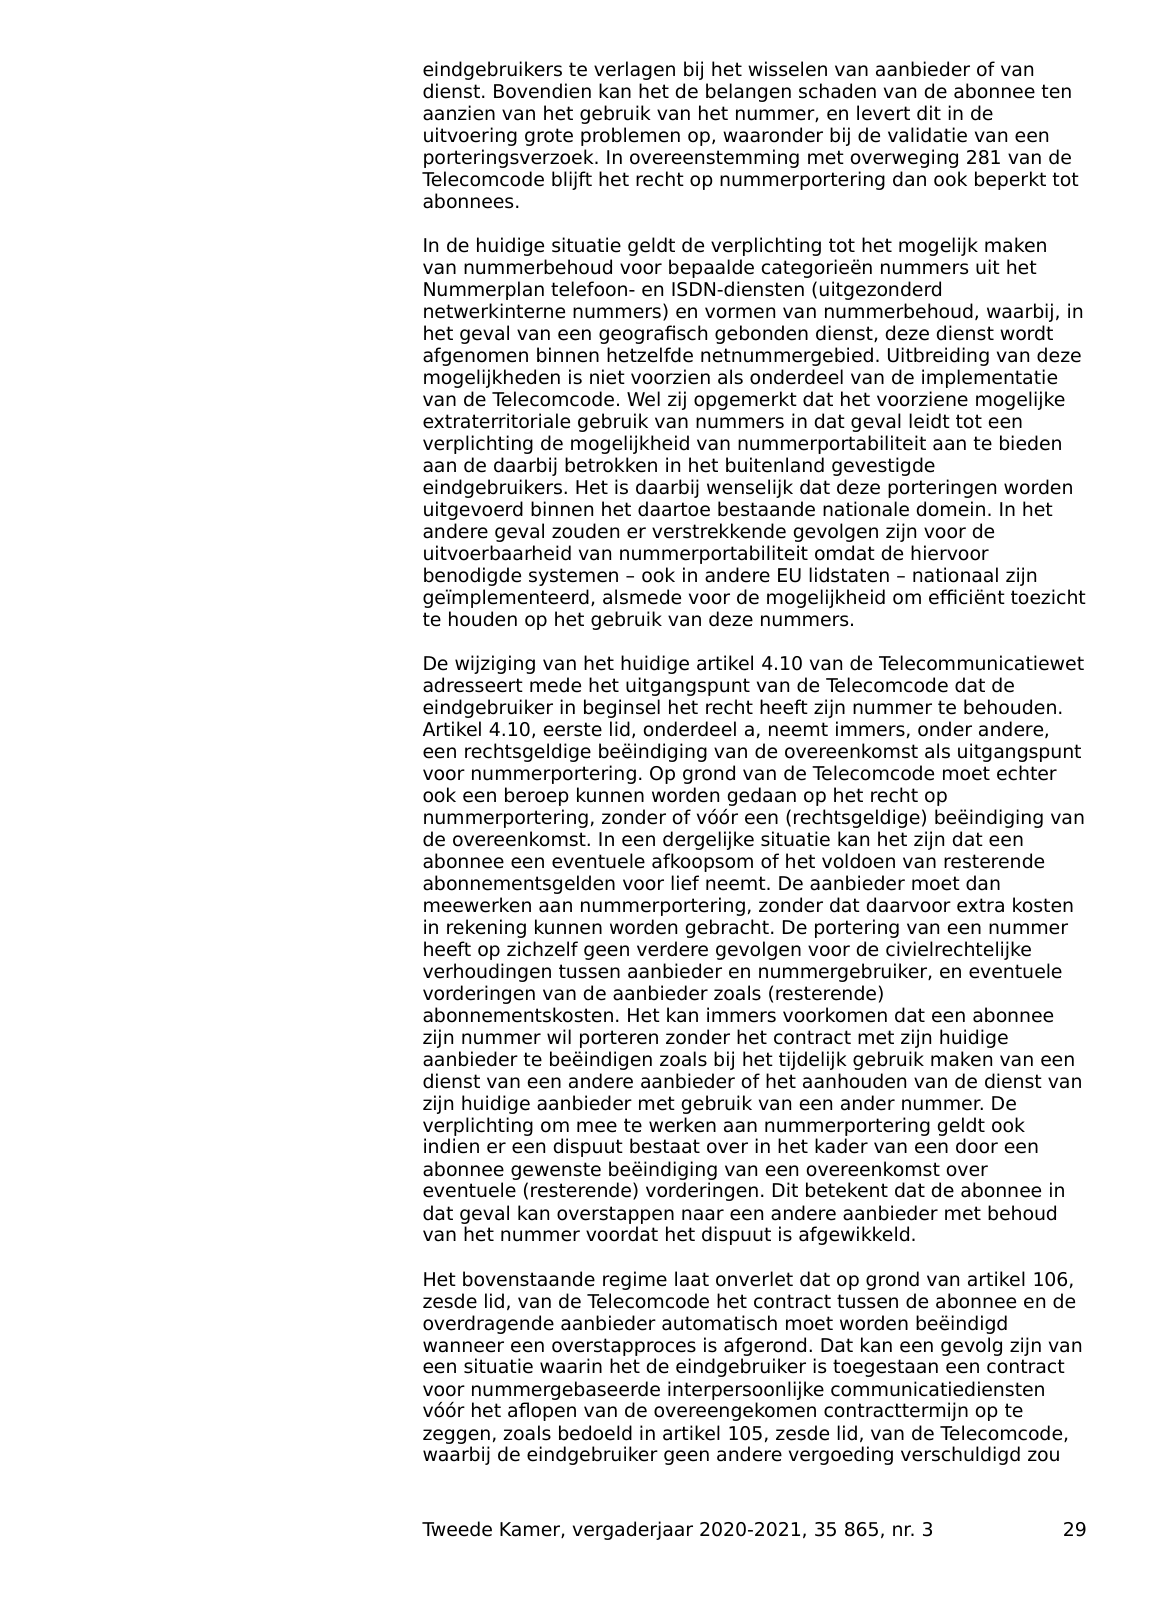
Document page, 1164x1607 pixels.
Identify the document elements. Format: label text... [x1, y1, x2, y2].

text In de huidige situatie geldt de verplichting tot het mogelijk maken van nummerbehoud voor bepaalde categorieën nummers uit het Nummerplan telefoon- en ISDN-diensten (uitgezonderd netwerkinterne nummers) en vormen van nummerbehoud, waarbij, in het geval van een geografisch gebonden dienst, deze dienst wordt afgenomen binnen hetzelfde netnummergebied. Uitbreiding van deze mogelijkheden is niet voorzien als onderdeel van de implementatie van de Telecomcode. Wel zij opgemerkt dat het voorziene mogelijke extraterritoriale gebruik van nummers in dat geval leidt tot een verplichting de mogelijkheid van nummerportabiliteit aan te bieden aan de daarbij betrokken in het buitenland gevestigde eindgebruikers. Het is daarbij wenselijk dat deze porteringen worden uitgevoerd binnen het daartoe bestaande nationale domein. In het andere geval zouden er verstrekkende gevolgen zijn voor de uitvoerbaarheid van nummerportabiliteit omdat de hiervoor benodigde systemen – ook in andere EU lidstaten – nationaal zijn geïmplementeerd, alsmede voor de mogelijkheid om efficiënt toezicht te houden op het gebruik van deze nummers. [422, 235, 1087, 631]
text Het bovenstaande regime laat onverlet dat op grond van artikel 106, zesde lid, van de Telecomcode het contract tussen de abonnee en de overdragende aanbieder automatisch moet worden beëindigd wanneer een overstapproces is afgerond. Dat kan een gevolg zijn van een situatie waarin het de eindgebruiker is toegestaan een contract voor nummergebaseerde interpersoonlijke communicatiediensten vóór het aflopen van de overeengekomen contracttermijn op te zeggen, zoals bedoeld in artikel 105, zesde lid, van de Telecomcode, waarbij de eindgebruiker geen andere vergoeding verschuldigd zou [422, 1268, 1087, 1466]
text De wijziging van het huidige artikel 4.10 van de Telecommunicatiewet adresseert mede het uitgangspunt van de Telecomcode dat de eindgebruiker in beginsel het recht heeft zijn nummer te behouden. Artikel 4.10, eerste lid, onderdeel a, neemt immers, onder andere, een rechtsgeldige beëindiging van de overeenkomst als uitgangspunt voor nummerportering. Op grond van de Telecomcode moet echter ook een beroep kunnen worden gedaan op het recht op nummerportering, zonder of vóór een (rechtsgeldige) beëindiging van de overeenkomst. In een dergelijke situatie kan het zijn dat een abonnee een eventuele afkoopsom of het voldoen van resterende abonnementsgelden voor lief neemt. De aanbieder moet dan meewerken aan nummerportering, zonder dat daarvoor extra kosten in rekening kunnen worden gebracht. De portering van een nummer heeft op zichzelf geen verdere gevolgen voor de civielrechtelijke verhoudingen tussen aanbieder en nummergebruiker, en eventuele vorderingen van de aanbieder zoals (resterende) abonnementskosten. Het kan immers voorkomen dat een abonnee zijn nummer wil porteren zonder het contract met zijn huidige aanbieder te beëindigen zoals bij het tijdelijk gebruik maken van een dienst van een andere aanbieder of het aanhouden van de dienst van zijn huidige aanbieder met gebruik van een ander nummer. De verplichting om mee te werken aan nummerportering geldt ook indien er een dispuut bestaat over in het kader van een door een abonnee gewenste beëindiging van een overeenkomst over eventuele (resterende) vorderingen. Dit betekent dat de abonnee in dat geval kan overstappen naar een andere aanbieder met behoud van het nummer voordat het dispuut is afgewikkeld. [422, 653, 1087, 1246]
text eindgebruikers te verlagen bij het wisselen van aanbieder of van dienst. Bovendien kan het de belangen schaden van de abonnee ten aanzien van het gebruik van het nummer, en levert dit in de uitvoering grote problemen op, waaronder bij de validatie van een porteringsverzoek. In overeenstemming met overweging 281 van de Telecomcode blijft het recht op nummerportering dan ook beperkt tot abonnees. [422, 59, 1087, 213]
